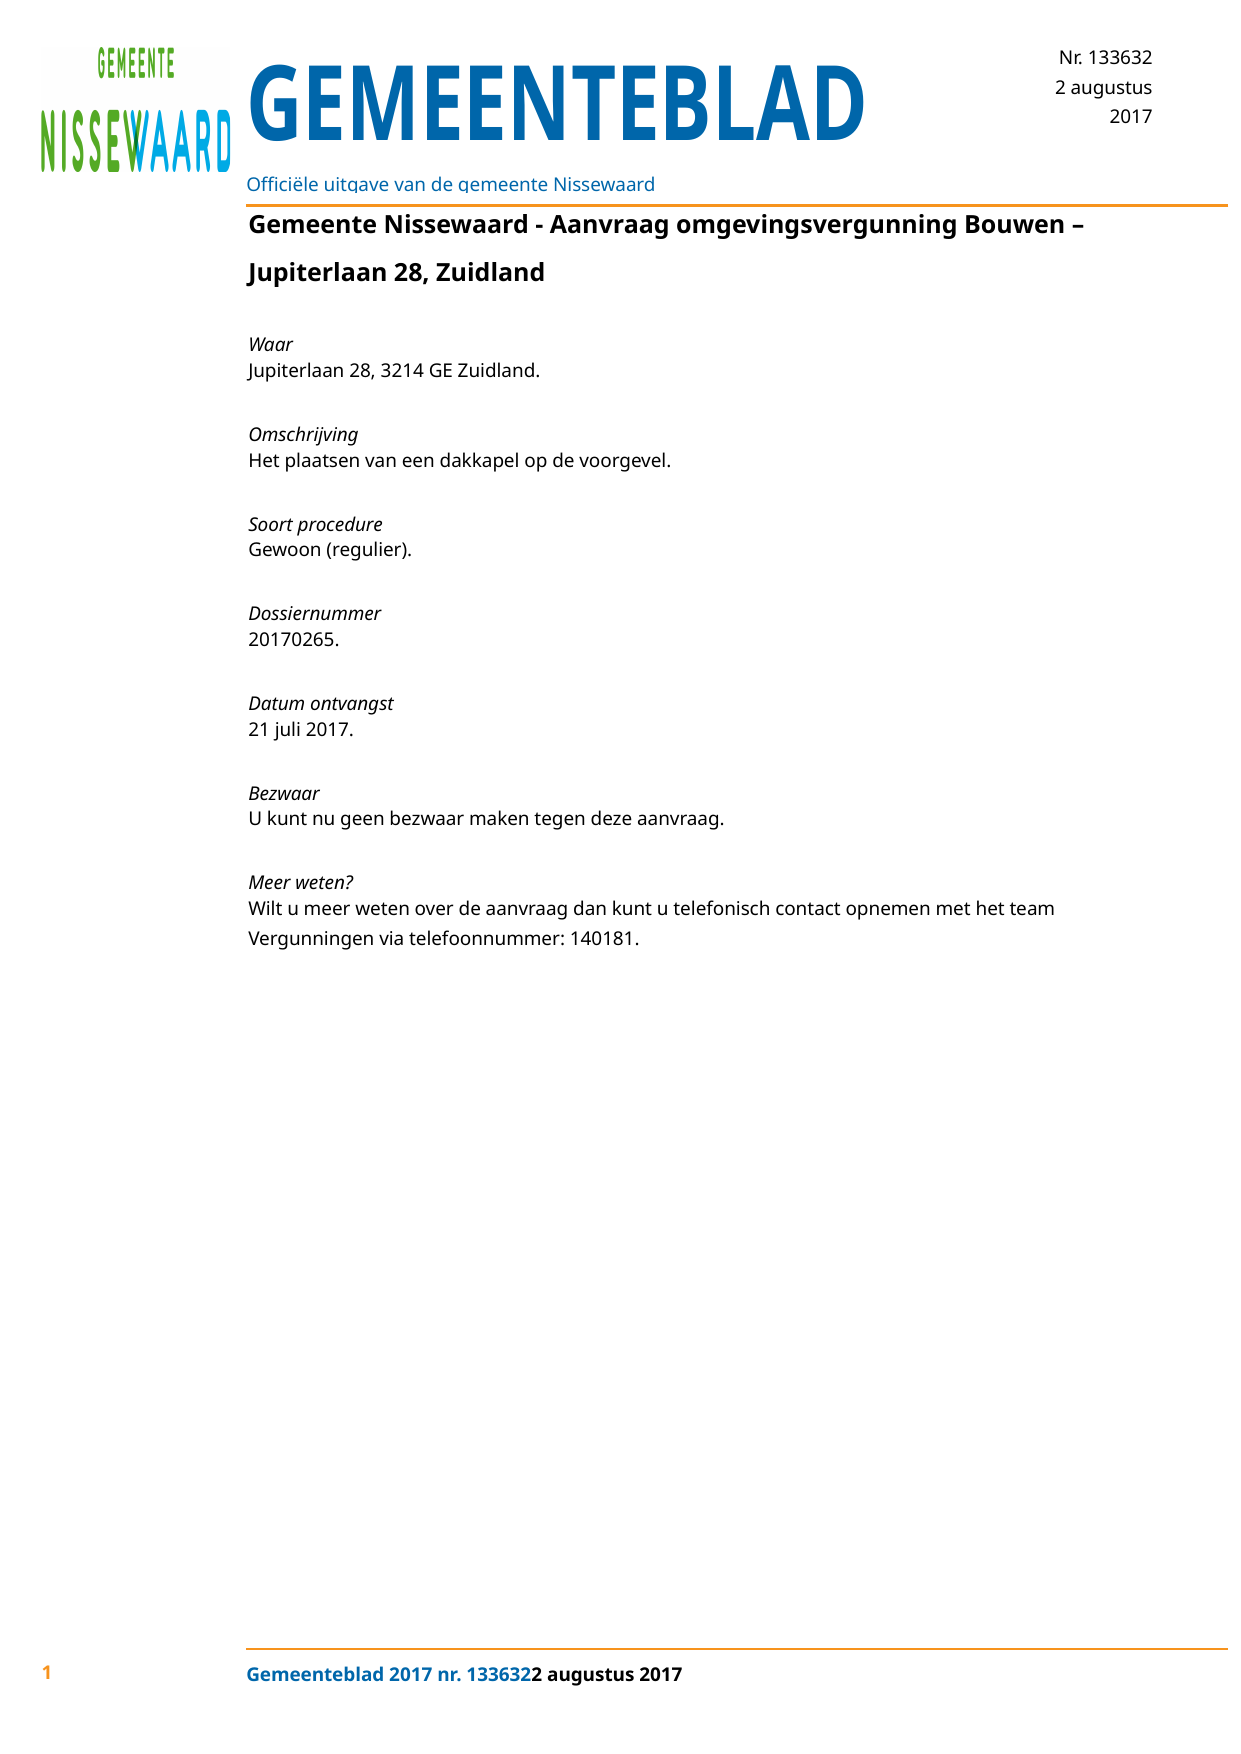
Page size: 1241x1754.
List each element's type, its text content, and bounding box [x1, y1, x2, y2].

text Het plaatsen van een dakkapel op de voorgevel. [248, 447, 1152, 473]
text Soort procedure [248, 511, 1152, 537]
text Omschrijving [248, 421, 1152, 447]
text U kunt nu geen bezwaar maken tegen deze aanvraag. [248, 806, 1152, 831]
picture [41, 47, 231, 172]
text Meer weten? [248, 869, 1152, 895]
text Bezwaar [248, 780, 1152, 806]
text 21 juli 2017. [248, 716, 1152, 742]
text Gemeente Nissewaard - Aanvraag omgevingsvergunning Bouwen – Jupiterlaan 28, Zuidland [248, 207, 1152, 288]
picture [176, 157, 187, 172]
text 20170265. [248, 626, 1152, 652]
text Waar [248, 331, 1152, 357]
text Gewoon (regulier). [248, 537, 1152, 562]
text Wilt u meer weten over de aanvraag dan kunt u telefonisch contact opnemen met het team Vergunningen via telefoonnummer: 140181. [248, 895, 1152, 951]
text Datum ontvangst [248, 690, 1152, 716]
picture [200, 151, 206, 172]
picture [154, 157, 165, 172]
text Jupiterlaan 28, 3214 GE Zuidland. [248, 357, 1152, 383]
picture [201, 122, 206, 138]
text Dossiernummer [248, 601, 1152, 626]
picture [222, 122, 227, 160]
